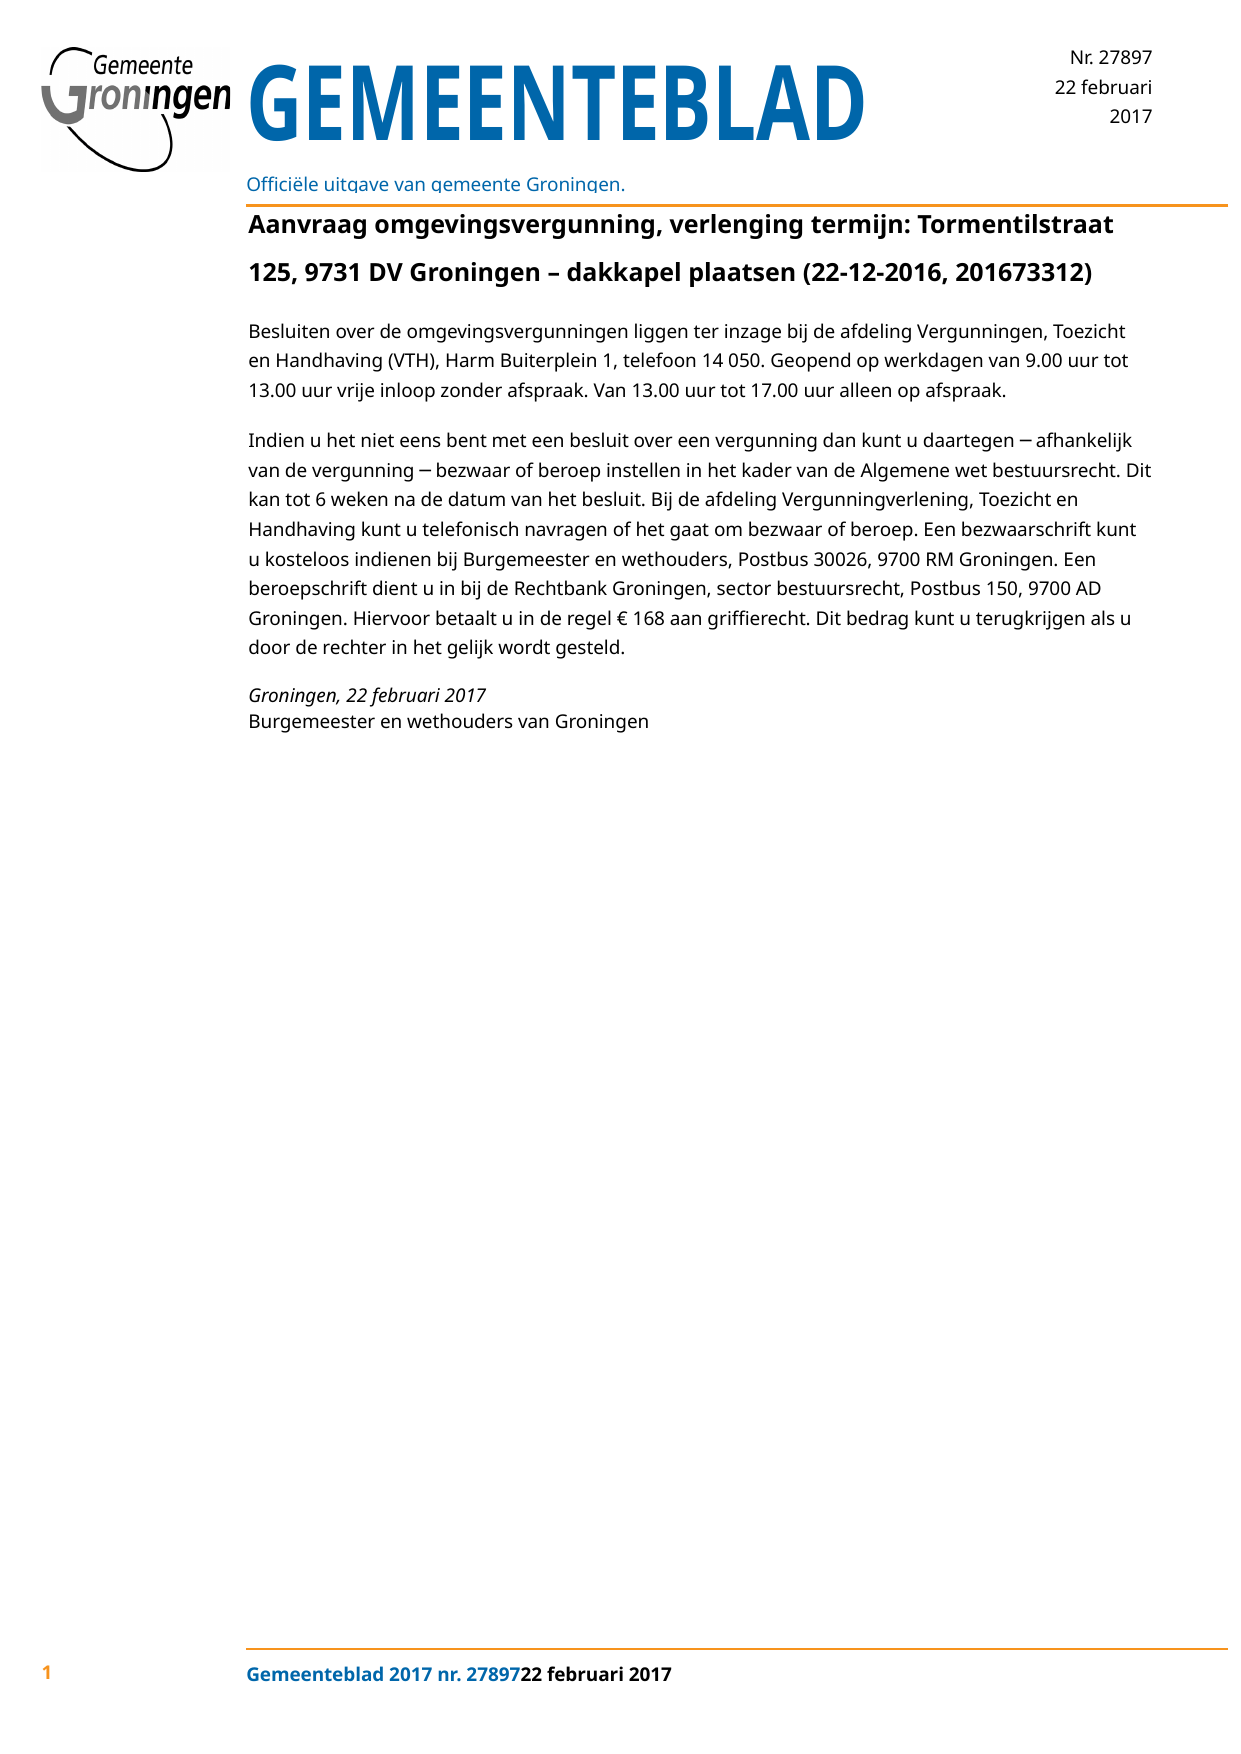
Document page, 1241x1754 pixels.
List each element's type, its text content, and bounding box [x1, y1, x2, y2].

picture [41, 47, 231, 172]
text Aanvraag omgevingsvergunning, verlenging termijn: Tormentilstraat 125, 9731 DV Groningen – dakkapel plaatsen (22-12-2016, 201673312) [248, 207, 1152, 288]
text Besluiten over de omgevingsvergunningen liggen ter inzage bij de afdeling Vergunningen, Toezicht en Handhaving (VTH), Harm Buiterplein 1, telefoon 14 050. Geopend op werkdagen van 9.00 uur tot 13.00 uur vrije inloop zonder afspraak. Van 13.00 uur tot 17.00 uur alleen op afspraak. [248, 318, 1152, 403]
text Burgemeester en wethouders van Groningen [248, 708, 1152, 734]
text Groningen, 22 februari 2017 [248, 682, 1152, 708]
text Indien u het niet eens bent met een besluit over een vergunning dan kunt u daartegen ─ afhankelijk van de vergunning ─ bezwaar of beroep instellen in het kader van de Algemene wet bestuursrecht. Dit kan tot 6 weken na de datum van het besluit. Bij de afdeling Vergunningverlening, Toezicht en Handhaving kunt u telefonisch navragen of het gaat om bezwaar of beroep. Een bezwaarschrift kunt u kosteloos indienen bij Burgemeester en wethouders, Postbus 30026, 9700 RM Groningen. Een beroepschrift dient u in bij de Rechtbank Groningen, sector bestuursrecht, Postbus 150, 9700 AD Groningen. Hiervoor betaalt u in de regel € 168 aan griffierecht. Dit bedrag kunt u terugkrijgen als u door de rechter in het gelijk wordt gesteld. [248, 427, 1152, 660]
